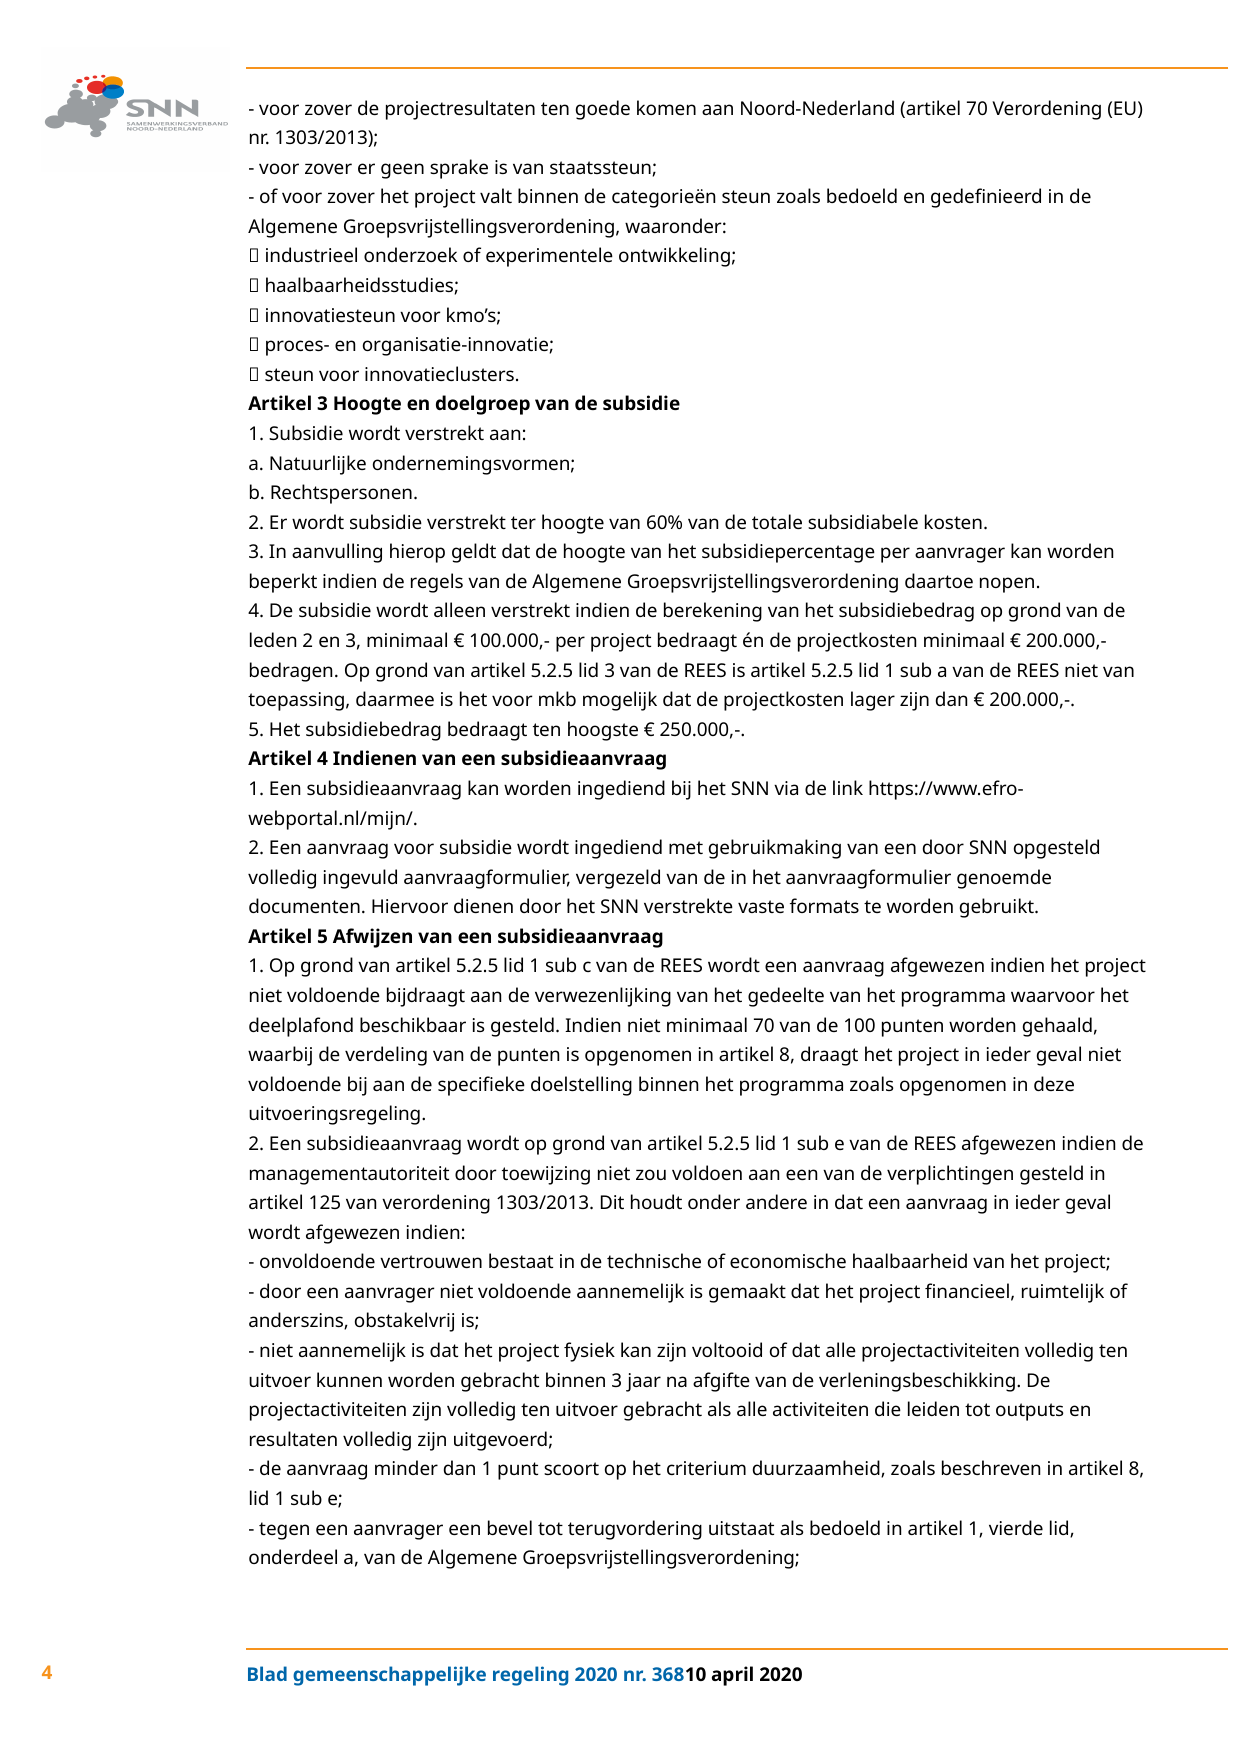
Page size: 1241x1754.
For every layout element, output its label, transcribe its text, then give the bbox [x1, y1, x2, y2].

text Artikel 3 Hoogte en doelgroep van de subsidie [248, 391, 1152, 416]
text  steun voor innovatieclusters. [248, 361, 1152, 387]
text 1. Een subsidieaanvraag kan worden ingediend bij het SNN via de link https://www.efro-webportal.nl/mijn/. [248, 775, 1152, 831]
text 3. In aanvulling hierop geldt dat de hoogte van het subsidiepercentage per aanvrager kan worden beperkt indien de regels van de Algemene Groepsvrijstellingsverordening daartoe nopen. [248, 538, 1152, 594]
text - niet aannemelijk is dat het project fysiek kan zijn voltooid of dat alle projectactiviteiten volledig ten uitvoer kunnen worden gebracht binnen 3 jaar na afgifte van de verleningsbeschikking. De projectactiviteiten zijn volledig ten uitvoer gebracht als alle activiteiten die leiden tot outputs en resultaten volledig zijn uitgevoerd; [248, 1337, 1152, 1452]
text - de aanvraag minder dan 1 punt scoort op het criterium duurzaamheid, zoals beschreven in artikel 8, lid 1 sub e; [248, 1456, 1152, 1511]
text 1. Op grond van artikel 5.2.5 lid 1 sub c van de REES wordt een aanvraag afgewezen indien het project niet voldoende bijdraagt aan de verwezenlijking van het gedeelte van het programma waarvoor het deelplafond beschikbaar is gesteld. Indien niet minimaal 70 van de 100 punten worden gehaald, waarbij de verdeling van de punten is opgenomen in artikel 8, draagt het project in ieder geval niet voldoende bij aan de specifieke doelstelling binnen het programma zoals opgenomen in deze uitvoeringsregeling. [248, 953, 1152, 1126]
text - of voor zover het project valt binnen de categorieën steun zoals bedoeld en gedefinieerd in de Algemene Groepsvrijstellingsverordening, waaronder: [248, 183, 1152, 239]
text 4. De subsidie wordt alleen verstrekt indien de berekening van het subsidiebedrag op grond van de leden 2 en 3, minimaal € 100.000,- per project bedraagt én de projectkosten minimaal € 200.000,- bedragen. Op grond van artikel 5.2.5 lid 3 van de REES is artikel 5.2.5 lid 1 sub a van de REES niet van toepassing, daarmee is het voor mkb mogelijk dat de projectkosten lager zijn dan € 200.000,-. [248, 598, 1152, 712]
text 2. Een aanvraag voor subsidie wordt ingediend met gebruikmaking van een door SNN opgesteld volledig ingevuld aanvraagformulier, vergezeld van de in het aanvraagformulier genoemde documenten. Hiervoor dienen door het SNN verstrekte vaste formats te worden gebruikt. [248, 834, 1152, 919]
text Artikel 4 Indienen van een subsidieaanvraag [248, 746, 1152, 771]
text 5. Het subsidiebedrag bedraagt ten hoogste € 250.000,-. [248, 716, 1152, 742]
text 1. Subsidie wordt verstrekt aan: [248, 420, 1152, 446]
text  industrieel onderzoek of experimentele ontwikkeling; [248, 243, 1152, 268]
text - onvoldoende vertrouwen bestaat in de technische of economische haalbaarheid van het project; [248, 1248, 1152, 1274]
text - voor zover er geen sprake is van staatssteun; [248, 154, 1152, 180]
text  innovatiesteun voor kmo’s; [248, 302, 1152, 328]
text Artikel 5 Afwijzen van een subsidieaanvraag [248, 923, 1152, 949]
text 2. Een subsidieaanvraag wordt op grond van artikel 5.2.5 lid 1 sub e van de REES afgewezen indien de managementautoriteit door toewijzing niet zou voldoen aan een van de verplichtingen gesteld in artikel 125 van verordening 1303/2013. Dit houdt onder andere in dat een aanvraag in ieder geval wordt afgewezen indien: [248, 1130, 1152, 1245]
text - tegen een aanvrager een bevel tot terugvordering uitstaat als bedoeld in artikel 1, vierde lid, onderdeel a, van de Algemene Groepsvrijstellingsverordening; [248, 1515, 1152, 1570]
text a. Natuurlijke ondernemingsvormen; [248, 450, 1152, 476]
text - voor zover de projectresultaten ten goede komen aan Noord-Nederland (artikel 70 Verordening (EU) nr. 1303/2013); [248, 95, 1152, 150]
text - door een aanvrager niet voldoende aannemelijk is gemaakt dat het project financieel, ruimtelijk of anderszins, obstakelvrij is; [248, 1278, 1152, 1333]
text  haalbaarheidsstudies; [248, 272, 1152, 298]
text  proces- en organisatie-innovatie; [248, 331, 1152, 357]
text b. Rechtspersonen. [248, 479, 1152, 505]
text 2. Er wordt subsidie verstrekt ter hoogte van 60% van de totale subsidiabele kosten. [248, 509, 1152, 535]
picture [41, 47, 231, 172]
